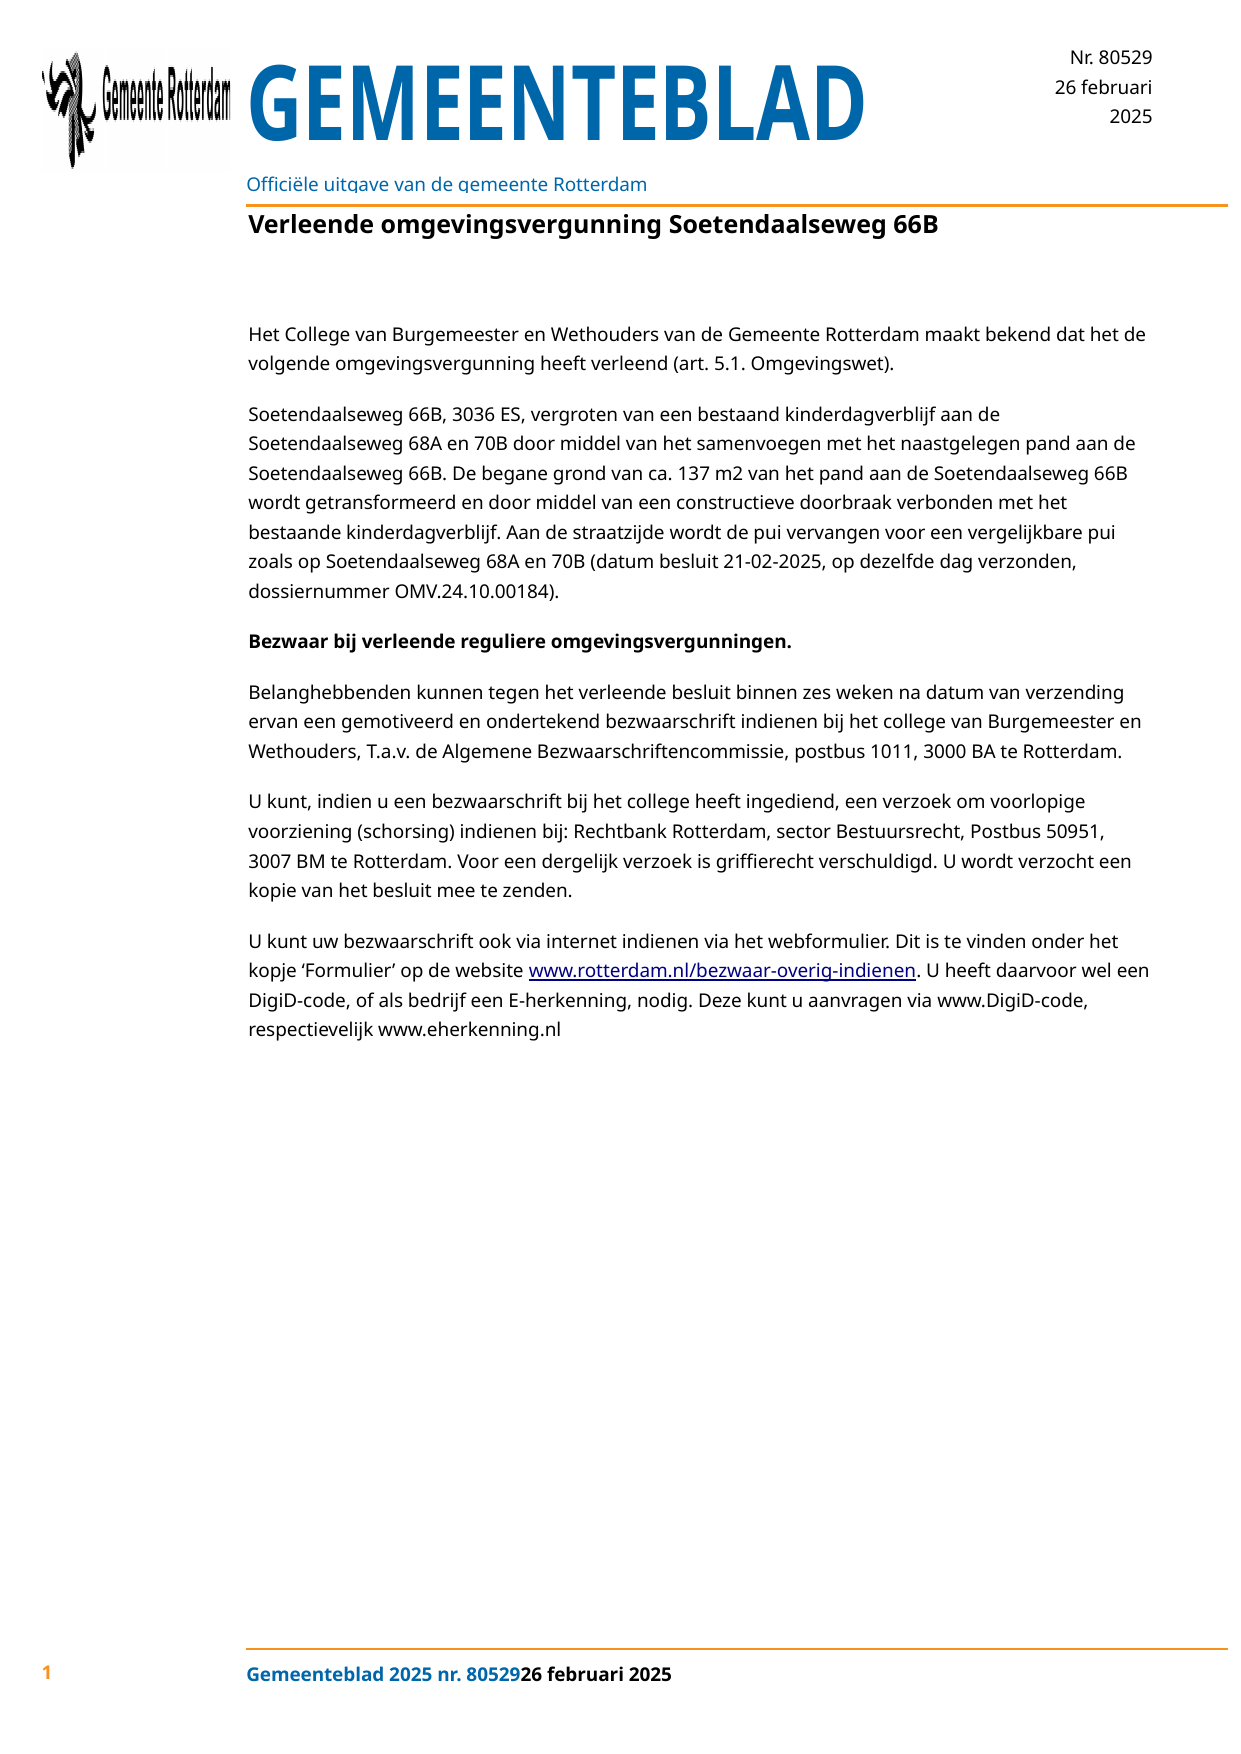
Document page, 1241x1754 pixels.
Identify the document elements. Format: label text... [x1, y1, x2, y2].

text U kunt uw bezwaarschrift ook via internet indienen via het webformulier. Dit is te vinden onder het kopje ‘Formulier’ op de website www.rotterdam.nl/bezwaar-overig-indienen. U heeft daarvoor wel een DigiD-code, of als bedrijf een E-herkenning, nodig. Deze kunt u aanvragen via www.DigiD-code, respectievelijk www.eherkenning.nl [248, 928, 1152, 1042]
picture [41, 47, 231, 172]
text U kunt, indien u een bezwaarschrift bij het college heeft ingediend, een verzoek om voorlopige voorziening (schorsing) indienen bij: Rechtbank Rotterdam, sector Bestuursrecht, Postbus 50951, 3007 BM te Rotterdam. Voor een dergelijk verzoek is griffierecht verschuldigd. U wordt verzocht een kopie van het besluit mee te zenden. [248, 789, 1152, 903]
text Verleende omgevingsvergunning Soetendaalseweg 66B [248, 207, 1152, 241]
text Soetendaalseweg 66B, 3036 ES, vergroten van een bestaand kinderdagverblijf aan de Soetendaalseweg 68A en 70B door middel van het samenvoegen met het naastgelegen pand aan de Soetendaalseweg 66B. De begane grond van ca. 137 m2 van het pand aan de Soetendaalseweg 66B wordt getransformeerd en door middel van een constructieve doorbraak verbonden met het bestaande kinderdagverblijf. Aan de straatzijde wordt de pui vervangen voor een vergelijkbare pui zoals op Soetendaalseweg 68A en 70B (datum besluit 21-02-2025, op dezelfde dag verzonden, dossiernummer OMV.24.10.00184). [248, 401, 1152, 604]
text Belanghebbenden kunnen tegen het verleende besluit binnen zes weken na datum van verzending ervan een gemotiveerd en ondertekend bezwaarschrift indienen bij het college van Burgemeester en Wethouders, T.a.v. de Algemene Bezwaarschriftencommissie, postbus 1011, 3000 BA te Rotterdam. [248, 679, 1152, 764]
text Het College van Burgemeester en Wethouders van de Gemeente Rotterdam maakt bekend dat het de volgende omgevingsvergunning heeft verleend (art. 5.1. Omgevingswet). [248, 321, 1152, 376]
text Bezwaar bij verleende reguliere omgevingsvergunningen. [248, 629, 1152, 654]
